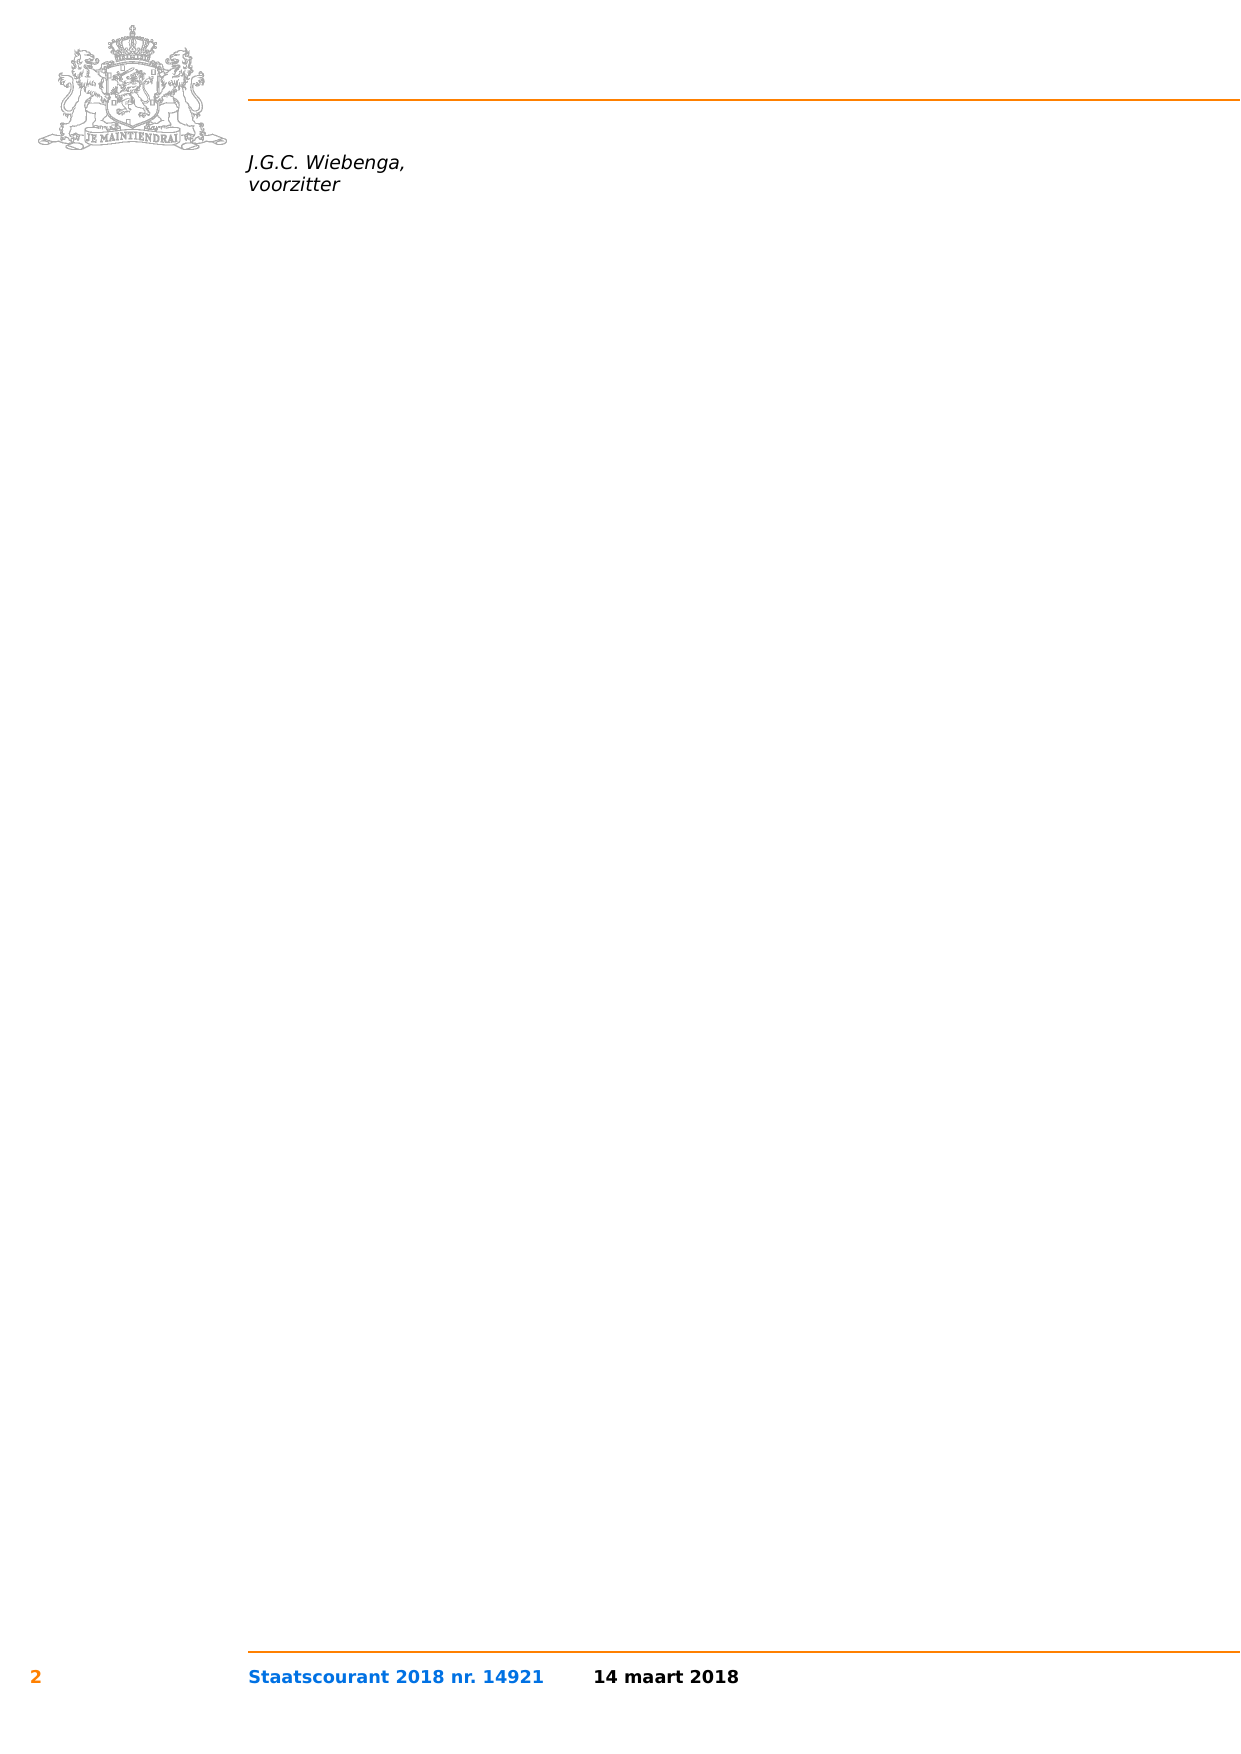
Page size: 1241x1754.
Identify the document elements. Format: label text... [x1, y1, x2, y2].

picture [38, 25, 227, 150]
text J.G.C. Wiebenga, voorzitter [248, 130, 1163, 196]
